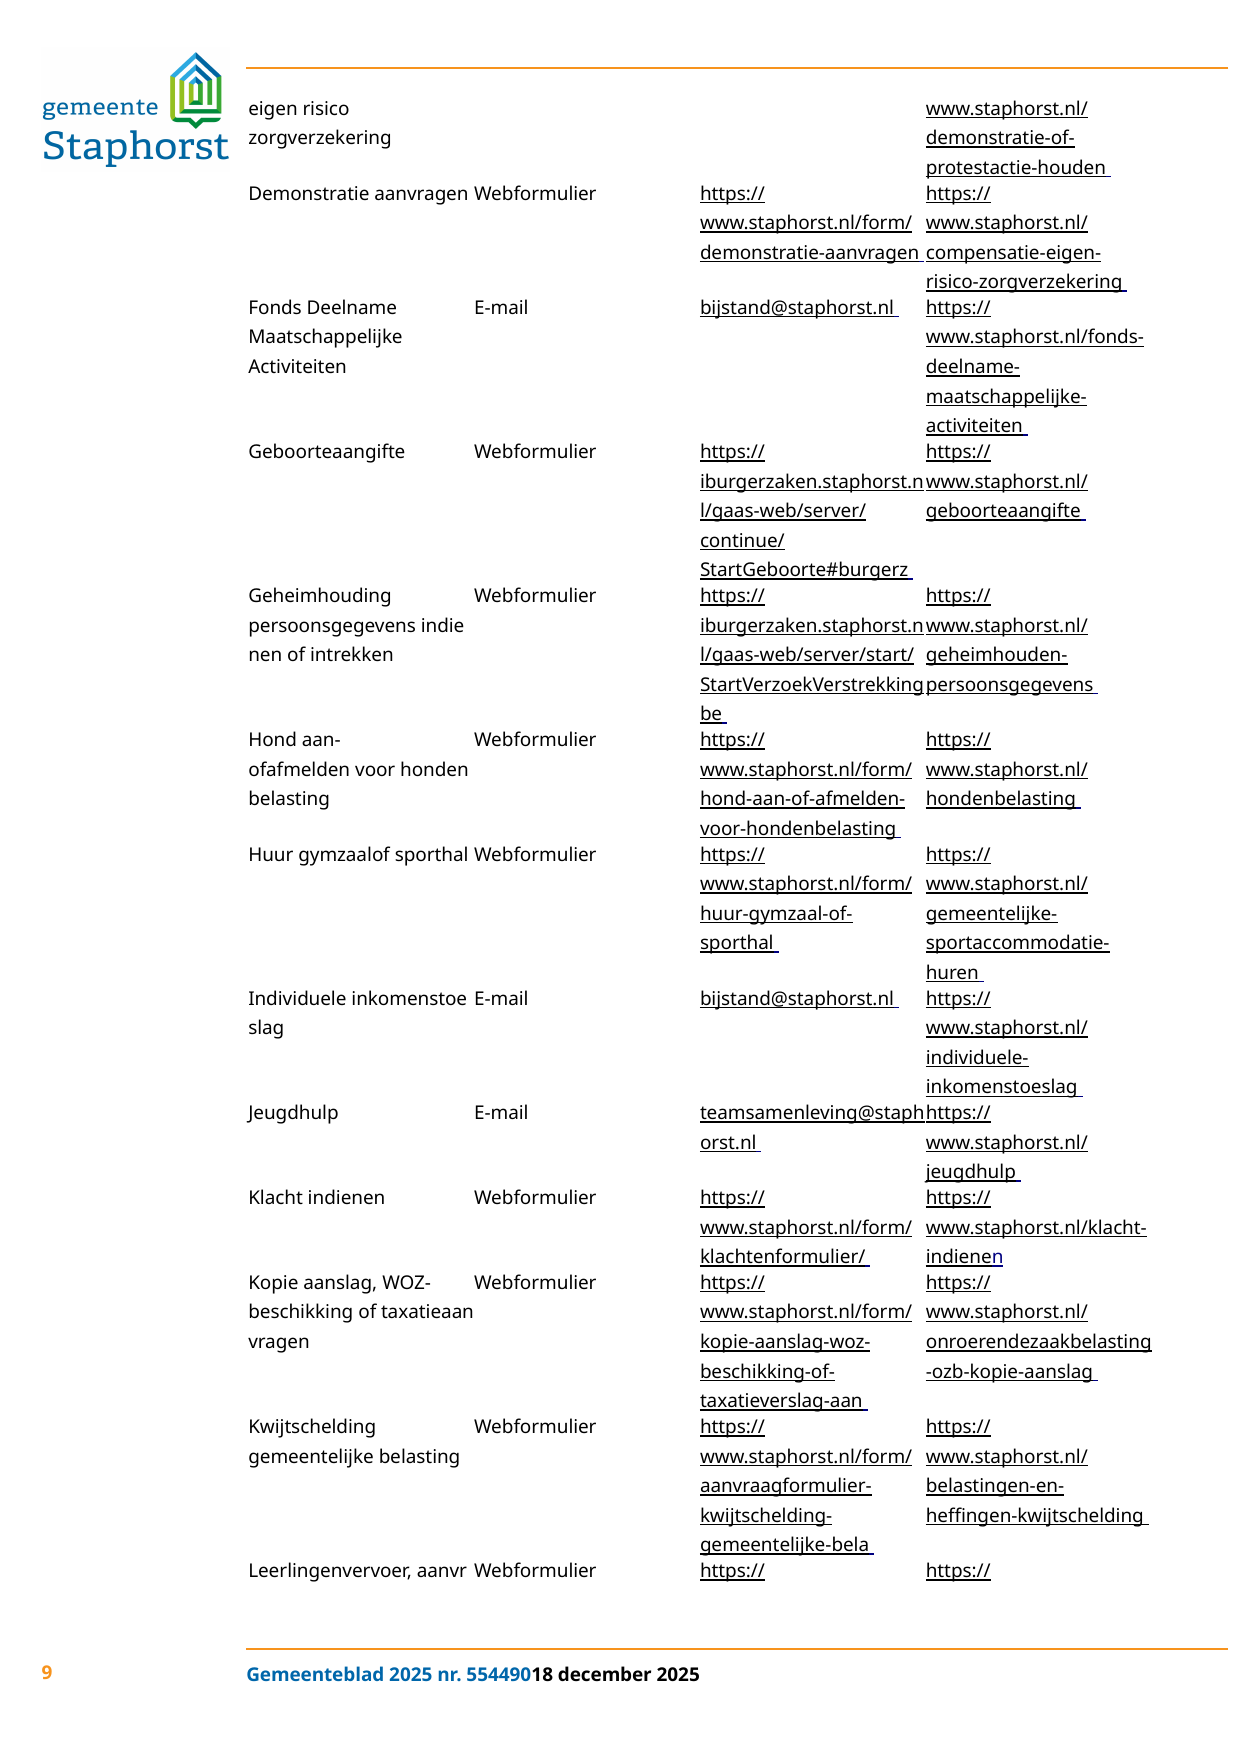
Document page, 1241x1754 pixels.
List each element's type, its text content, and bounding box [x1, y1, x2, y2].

table_cell https:// [700, 1557, 926, 1583]
table_cell [700, 95, 926, 180]
picture [41, 47, 231, 172]
table_cell https://www.staphorst.nl/jeugdhulp [926, 1099, 1152, 1184]
table_cell https://www.staphorst.nl/fonds-deelname-maatschappelijke-activiteiten [926, 294, 1152, 438]
table_cell Geheimhouding persoonsgegevens indienen of intrekken [248, 582, 474, 726]
table_cell orst.nl [700, 1122, 926, 1184]
table_cell https:// [926, 1557, 1152, 1583]
table_cell https://www.staphorst.nl/form/aanvraagformulier-kwijtschelding-gemeentelijke-bela [700, 1413, 926, 1557]
table_cell Webformulier [474, 1184, 700, 1269]
table_cell https://www.staphorst.nl/geboorteaangifte [926, 438, 1152, 582]
table_cell E-mail [474, 1099, 700, 1184]
table_cell https://www.staphorst.nl/klacht-indienen [926, 1184, 1152, 1269]
table_cell teamsamenleving@staph [700, 1099, 926, 1121]
table_cell https://www.staphorst.nl/onroerendezaakbelasting- [926, 1269, 1152, 1350]
table_cell Kwijtschelding gemeentelijke belasting [248, 1413, 474, 1557]
table_cell Webformulier [474, 1269, 700, 1413]
table_cell Klacht indienen [248, 1184, 474, 1269]
table_cell Webformulier [474, 1557, 700, 1583]
table_cell Webformulier [474, 180, 700, 294]
table_cell https://www.staphorst.nl/geheimhouden-persoonsgegevens [926, 582, 1152, 726]
table_cell https://www.staphorst.nl/form/klachtenformulier/ [700, 1184, 926, 1269]
table_cell Webformulier [474, 841, 700, 985]
table_cell Webformulier [474, 438, 700, 582]
table_cell https://iburgerzaken.staphorst.nl/gaas-web/server/continue/StartGeboorte#burgerz [700, 438, 926, 582]
table_cell [474, 95, 700, 180]
table_cell bijstand@staphorst.nl [700, 985, 926, 1099]
table_cell https://iburgerzaken.staphorst.nl/gaas-web/server/start/StartVerzoekVerstrekkingbe [700, 582, 926, 726]
table_cell Webformulier [474, 1413, 700, 1557]
table_cell ozb-kopie-aanslag [926, 1352, 1152, 1413]
table_cell https://www.staphorst.nl/form/demonstratie-aanvragen [700, 180, 926, 294]
table_cell https://www.staphorst.nl/belastingen-en-heffingen-kwijtschelding [926, 1413, 1152, 1557]
table_cell https://www.staphorst.nl/form/huur-gymzaal-of-sporthal [700, 841, 926, 985]
table_cell www.staphorst.nl/demonstratie-of-protestactie-houden [926, 95, 1152, 180]
table_cell https://www.staphorst.nl/gemeentelijke-sportaccommodatie-huren [926, 841, 1152, 985]
table_cell https://www.staphorst.nl/form/hond-aan-of-afmelden-voor-hondenbelasting [700, 726, 926, 841]
table_cell Leerlingenvervoer, aanvr [248, 1557, 474, 1583]
table_cell Kopie aanslag, WOZ-beschikking of taxatieaanvragen [248, 1269, 474, 1413]
table_cell https://www.staphorst.nl/form/kopie-aanslag-woz-beschikking-of-taxatieverslag-aan [700, 1269, 926, 1413]
table_cell Hond aan- ofafmelden voor hondenbelasting [248, 726, 474, 841]
table_cell Demonstratie aanvragen [248, 180, 474, 294]
table_cell Webformulier [474, 582, 700, 726]
table_cell bijstand@staphorst.nl [700, 294, 926, 438]
table_cell https://www.staphorst.nl/individuele-inkomenstoeslag [926, 985, 1152, 1099]
table_cell Webformulier [474, 726, 700, 841]
table_cell Fonds Deelname Maatschappelijke Activiteiten [248, 294, 474, 438]
table_cell Jeugdhulp [248, 1099, 474, 1184]
table_cell eigen risico zorgverzekering [248, 95, 474, 180]
table_cell https://www.staphorst.nl/hondenbelasting [926, 726, 1152, 841]
table_cell https://www.staphorst.nl/compensatie-eigen-risico-zorgverzekering [926, 180, 1152, 294]
table_cell E-mail [474, 294, 700, 438]
table_cell Geboorteaangifte [248, 438, 474, 582]
table_cell Individuele inkomenstoeslag [248, 985, 474, 1099]
table_cell E-mail [474, 985, 700, 1099]
table_cell Huur gymzaalof sporthal [248, 841, 474, 985]
